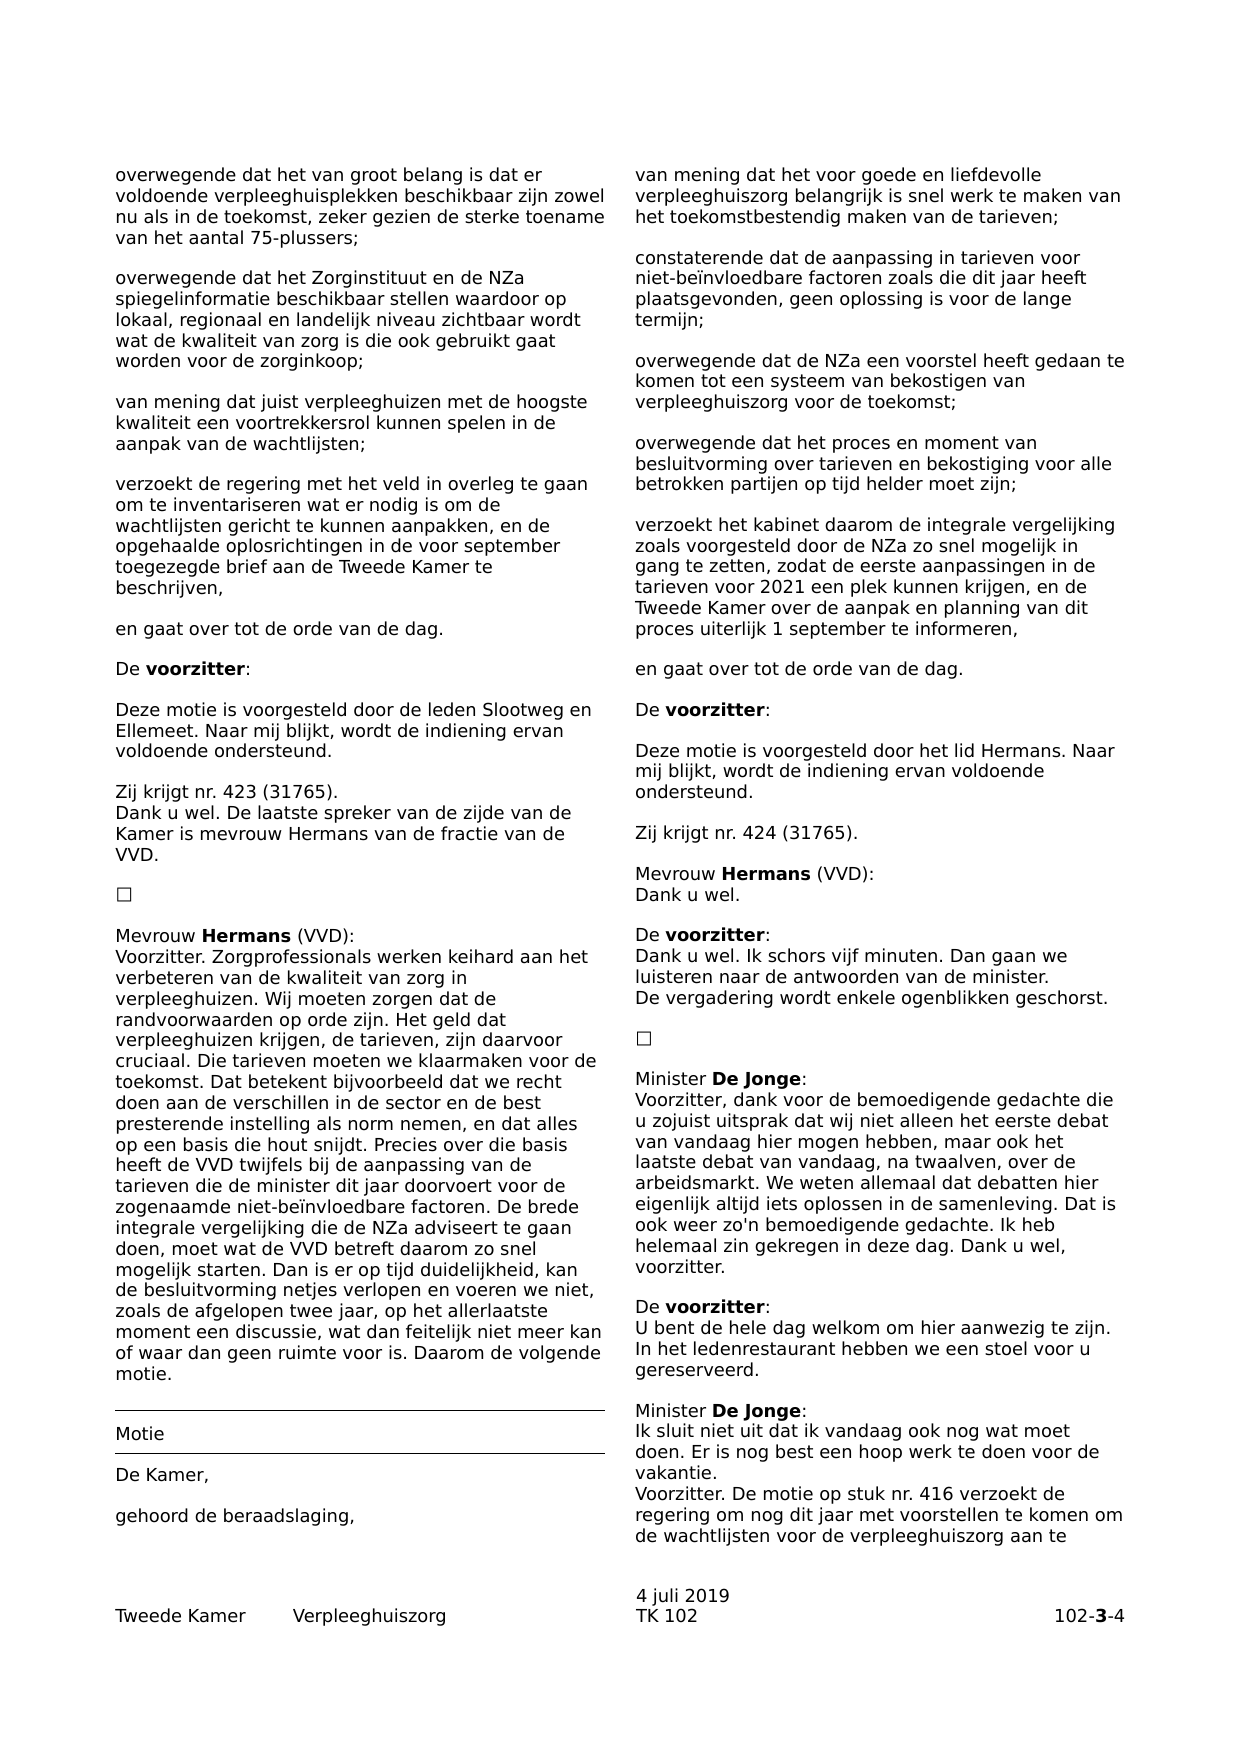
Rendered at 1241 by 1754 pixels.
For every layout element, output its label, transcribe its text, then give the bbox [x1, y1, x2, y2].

text De vergadering wordt enkele ogenblikken geschorst. [635, 987, 1125, 1008]
text U bent de hele dag welkom om hier aanwezig te zijn. In het ledenrestaurant hebben we een stoel voor u gereserveerd. [635, 1318, 1125, 1381]
text overwegende dat het Zorginstituut en de NZa spiegelinformatie beschikbaar stellen waardoor op lokaal, regionaal en landelijk niveau zichtbaar wordt wat de kwaliteit van zorg is die ook gebruikt gaat worden voor de zorginkoop; [115, 268, 605, 372]
text overwegende dat het proces en moment van besluitvorming over tarieven en bekostiging voor alle betrokken partijen op tijd helder moet zijn; [635, 433, 1125, 495]
text constaterende dat de aanpassing in tarieven voor niet-beïnvloedbare factoren zoals die dit jaar heeft plaatsgevonden, geen oplossing is voor de lange termijn; [635, 247, 1125, 330]
text verzoekt de regering met het veld in overleg te gaan om te inventariseren wat er nodig is om de wachtlijsten gericht te kunnen aanpakken, en de opgehaalde oplosrichtingen in de voor september toegezegde brief aan de Tweede Kamer te beschrijven, [115, 474, 605, 598]
text van mening dat het voor goede en liefdevolle verpleeghuiszorg belangrijk is snel werk te maken van het toekomstbestendig maken van de tarieven; [635, 165, 1125, 227]
text overwegende dat de NZa een voorstel heeft gedaan te komen tot een systeem van bekostigen van verpleeghuiszorg voor de toekomst; [635, 350, 1125, 413]
text Zij krijgt nr. 424 (31765). [635, 823, 1125, 843]
text De voorzitter: [635, 925, 1125, 946]
text Minister De Jonge: [635, 1069, 1125, 1090]
text en gaat over tot de orde van de dag. [115, 618, 605, 639]
text Ik sluit niet uit dat ik vandaag ook nog wat moet doen. Er is nog best een hoop werk te doen voor de vakantie. [635, 1421, 1125, 1484]
text Mevrouw Hermans (VVD): [635, 863, 1125, 884]
text Voorzitter. Zorgprofessionals werken keihard aan het verbeteren van de kwaliteit van zorg in verpleeghuizen. Wij moeten zorgen dat de randvoorwaarden op orde zijn. Het geld dat verpleeghuizen krijgen, de tarieven, zijn daarvoor cruciaal. Die tarieven moeten we klaarmaken voor de toekomst. Dat betekent bijvoorbeeld dat we recht doen aan de verschillen in de sector en de best presterende instelling als norm nemen, en dat alles op een basis die hout snijdt. Precies over die basis heeft de VVD twijfels bij de aanpassing van de tarieven die de minister dit jaar doorvoert voor de zogenaamde niet-beïnvloedbare factoren. De brede integrale vergelijking die de NZa adviseert te gaan doen, moet wat de VVD betreft daarom zo snel mogelijk starten. Dan is er op tijd duidelijkheid, kan de besluitvorming netjes verlopen en voeren we niet, zoals de afgelopen twee jaar, op het allerlaatste moment een discussie, wat dan feitelijk niet meer kan of waar dan geen ruimte voor is. Daarom de volgende motie. [115, 947, 605, 1384]
text De Kamer, [115, 1465, 605, 1486]
text ⬜ [115, 885, 605, 906]
text Minister De Jonge: [635, 1401, 1125, 1421]
text Mevrouw Hermans (VVD): [115, 926, 605, 947]
text van mening dat juist verpleeghuizen met de hoogste kwaliteit een voortrekkersrol kunnen spelen in de aanpak van de wachtlijsten; [115, 392, 605, 454]
text ⬜ [635, 1028, 1125, 1049]
text gehoord de beraadslaging, [115, 1506, 605, 1526]
text Dank u wel. [635, 884, 1125, 905]
text Voorzitter. De motie op stuk nr. 416 verzoekt de regering om nog dit jaar met voorstellen te komen om de wachtlijsten voor de verpleeghuiszorg aan te [635, 1484, 1125, 1546]
text De voorzitter: [635, 700, 1125, 721]
text Dank u wel. De laatste spreker van de zijde van de Kamer is mevrouw Hermans van de fractie van de VVD. [115, 803, 605, 865]
text Deze motie is voorgesteld door het lid Hermans. Naar mij blijkt, wordt de indiening ervan voldoende ondersteund. [635, 741, 1125, 803]
text en gaat over tot de orde van de dag. [635, 659, 1125, 680]
text De voorzitter: [115, 659, 605, 680]
text Zij krijgt nr. 423 (31765). [115, 782, 605, 803]
text Voorzitter, dank voor de bemoedigende gedachte die u zojuist uitsprak dat wij niet alleen het eerste debat van vandaag hier mogen hebben, maar ook het laatste debat van vandaag, na twaalven, over de arbeidsmarkt. We weten allemaal dat debatten hier eigenlijk altijd iets oplossen in de samenleving. Dat is ook weer zo'n bemoedigende gedachte. Ik heb helemaal zin gekregen in deze dag. Dank u wel, voorzitter. [635, 1090, 1125, 1277]
text overwegende dat het van groot belang is dat er voldoende verpleeghuisplekken beschikbaar zijn zowel nu als in de toekomst, zeker gezien de sterke toename van het aantal 75-plussers; [115, 165, 605, 248]
text Dank u wel. Ik schors vijf minuten. Dan gaan we luisteren naar de antwoorden van de minister. [635, 946, 1125, 987]
text Motie [115, 1424, 605, 1445]
text Deze motie is voorgesteld door de leden Slootweg en Ellemeet. Naar mij blijkt, wordt de indiening ervan voldoende ondersteund. [115, 700, 605, 762]
text De voorzitter: [635, 1297, 1125, 1318]
text verzoekt het kabinet daarom de integrale vergelijking zoals voorgesteld door de NZa zo snel mogelijk in gang te zetten, zodat de eerste aanpassingen in de tarieven voor 2021 een plek kunnen krijgen, en de Tweede Kamer over de aanpak en planning van dit proces uiterlijk 1 september te informeren, [635, 515, 1125, 639]
